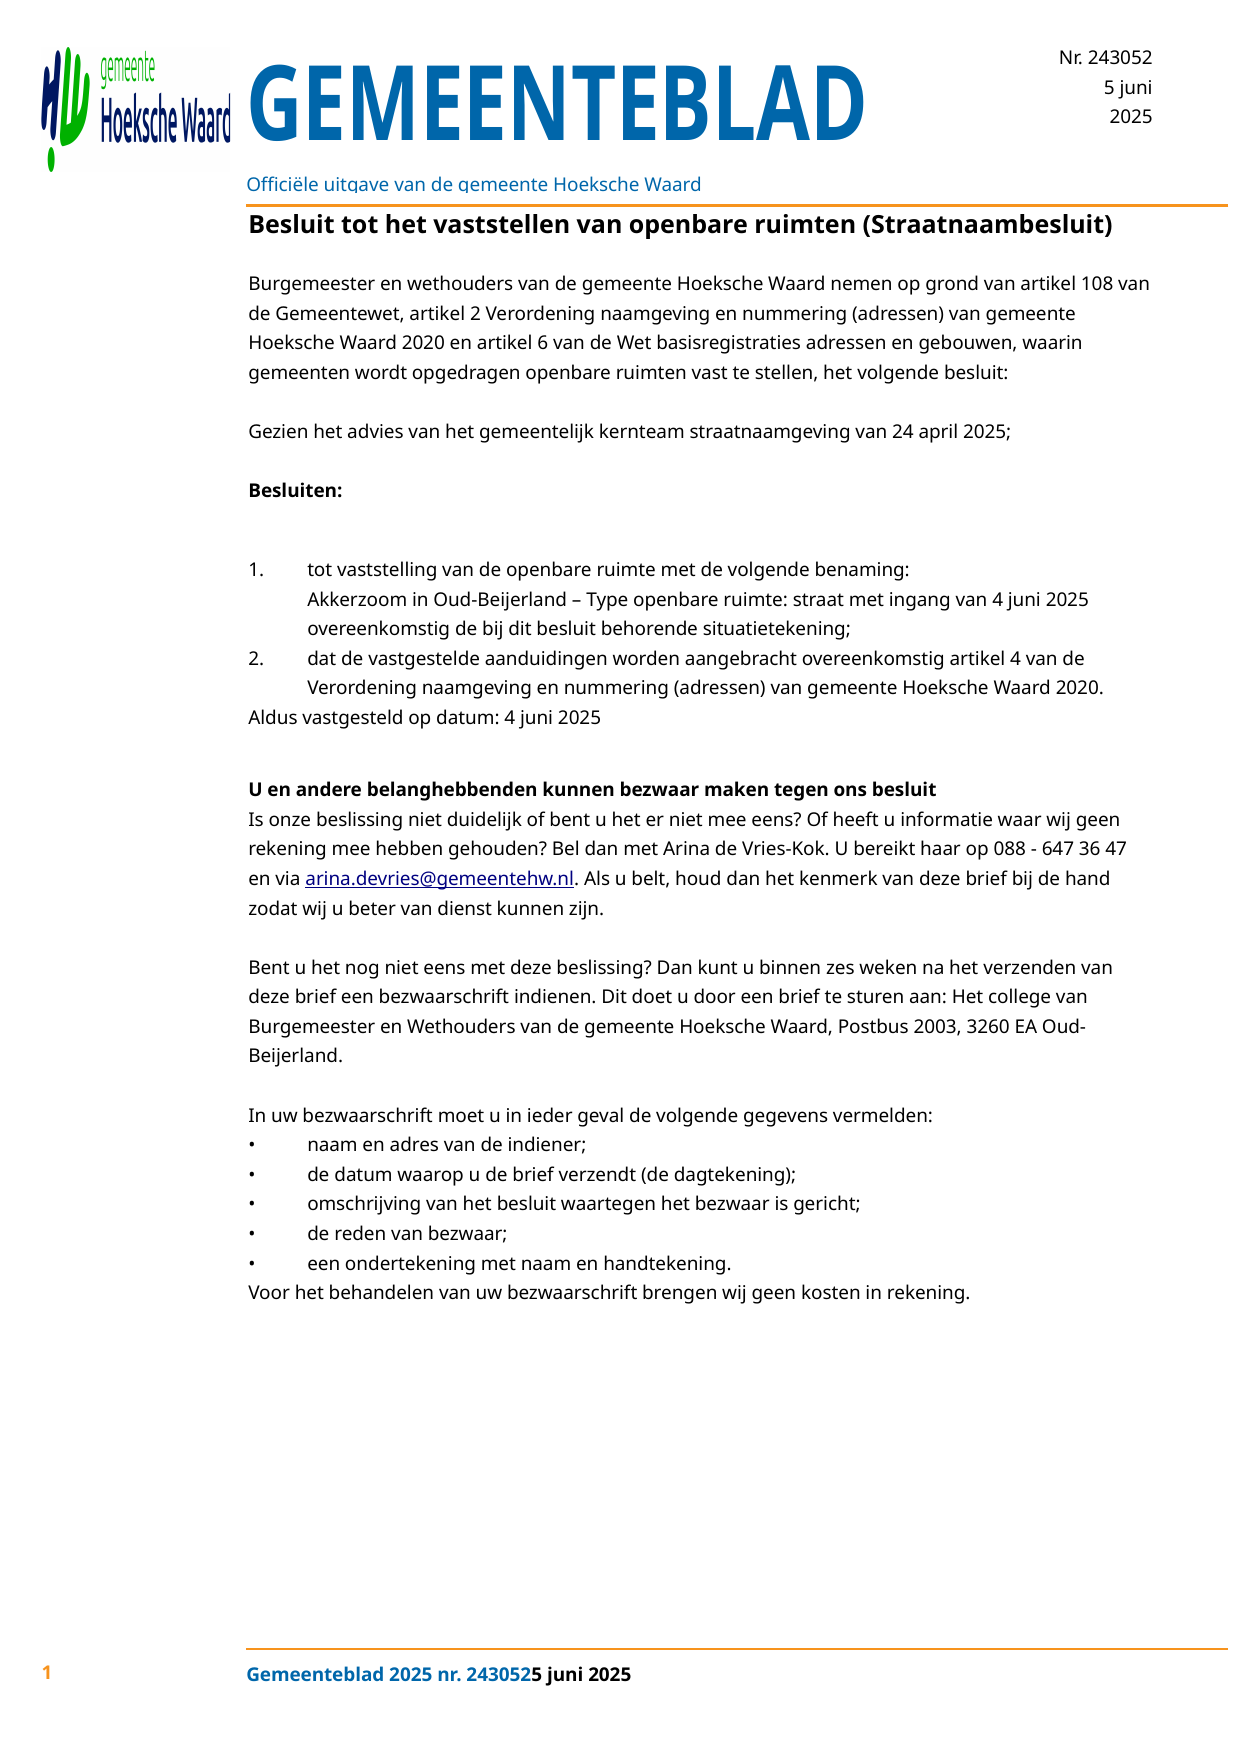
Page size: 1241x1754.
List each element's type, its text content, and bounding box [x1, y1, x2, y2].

list de datum waarop u de brief verzendt (de dagtekening); [248, 1161, 1152, 1187]
text In uw bezwaarschrift moet u in ieder geval de volgende gegevens vermelden: [248, 1102, 1152, 1128]
list omschrijving van het besluit waartegen het bezwaar is gericht; [248, 1191, 1152, 1216]
text Besluiten: [248, 477, 1152, 503]
text Besluit tot het vaststellen van openbare ruimten (Straatnaambesluit) [248, 207, 1152, 241]
list naam en adres van de indiener; [248, 1131, 1152, 1157]
list tot vaststelling van de openbare ruimte met de volgende benaming: [248, 556, 1152, 582]
text Burgemeester en wethouders van de gemeente Hoeksche Waard nemen op grond van artikel 108 van de Gemeentewet, artikel 2 Verordening naamgeving en nummering (adressen) van gemeente Hoeksche Waard 2020 en artikel 6 van de Wet basisregistraties adressen en gebouwen, waarin gemeenten wordt opgedragen openbare ruimten vast te stellen, het volgende besluit: [248, 270, 1152, 385]
text Aldus vastgesteld op datum: 4 juni 2025 [248, 704, 1152, 730]
list de reden van bezwaar; [248, 1220, 1152, 1246]
picture [41, 47, 231, 172]
list Akkerzoom in Oud-Beijerland – Type openbare ruimte: straat met ingang van 4 juni 2025 overeenkomstig de bij dit besluit behorende situatietekening; [248, 586, 1152, 641]
text Is onze beslissing niet duidelijk of bent u het er niet mee eens? Of heeft u informatie waar wij geen rekening mee hebben gehouden? Bel dan met Arina de Vries-Kok. U bereikt haar op 088 - 647 36 47 en via arina.devries@gemeentehw.nl. Als u belt, houd dan het kenmerk van deze brief bij de hand zodat wij u beter van dienst kunnen zijn. [248, 806, 1152, 921]
list dat de vastgestelde aanduidingen worden aangebracht overeenkomstig artikel 4 van de Verordening naamgeving en nummering (adressen) van gemeente Hoeksche Waard 2020. [248, 645, 1152, 700]
text Gezien het advies van het gemeentelijk kernteam straatnaamgeving van 24 april 2025; [248, 418, 1152, 444]
text U en andere belanghebbenden kunnen bezwaar maken tegen ons besluit [248, 776, 1152, 802]
list een ondertekening met naam en handtekening. [248, 1250, 1152, 1276]
text Bent u het nog niet eens met deze beslissing? Dan kunt u binnen zes weken na het verzenden van deze brief een bezwaarschrift indienen. Dit doet u door een brief te sturen aan: Het college van Burgemeester en Wethouders van de gemeente Hoeksche Waard, Postbus 2003, 3260 EA Oud-Beijerland. [248, 954, 1152, 1068]
text Voor het behandelen van uw bezwaarschrift brengen wij geen kosten in rekening. [248, 1279, 1152, 1305]
